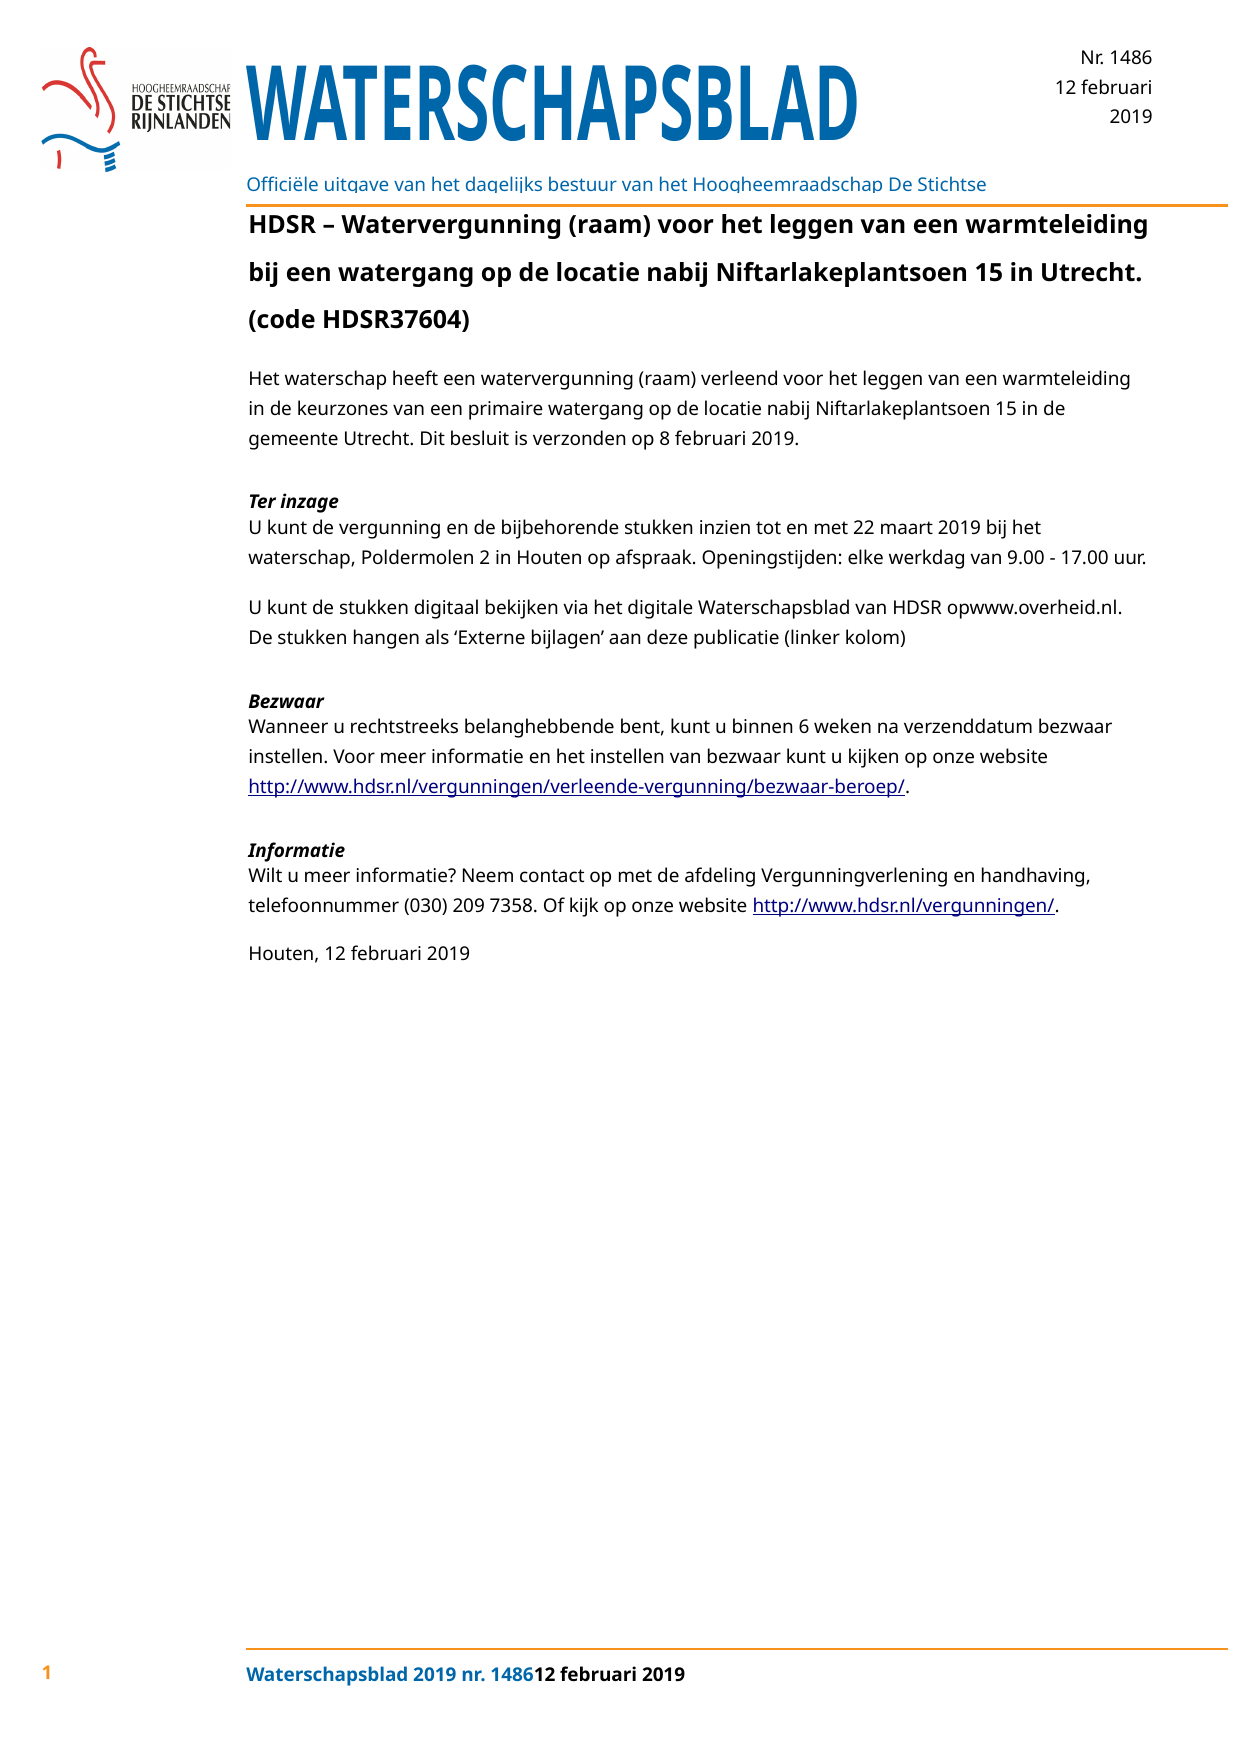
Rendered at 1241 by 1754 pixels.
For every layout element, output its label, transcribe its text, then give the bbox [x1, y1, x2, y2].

text Bezwaar [248, 688, 1152, 714]
text Het waterschap heeft een watervergunning (raam) verleend voor het leggen van een warmteleiding in de keurzones van een primaire watergang op de locatie nabij Niftarlakeplantsoen 15 in de gemeente Utrecht. Dit besluit is verzonden op 8 februari 2019. [248, 366, 1152, 450]
text HDSR – Watervergunning (raam) voor het leggen van een warmteleiding bij een watergang op de locatie nabij Niftarlakeplantsoen 15 in Utrecht. (code HDSR37604) [248, 207, 1152, 336]
picture [41, 47, 231, 172]
text U kunt de vergunning en de bijbehorende stukken inzien tot en met 22 maart 2019 bij het waterschap, Poldermolen 2 in Houten op afspraak. Openingstijden: elke werkdag van 9.00 - 17.00 uur. [248, 514, 1152, 570]
text Wilt u meer informatie? Neem contact op met de afdeling Vergunningverlening en handhaving, telefoonnummer (030) 209 7358. Of kijk op onze website http://www.hdsr.nl/vergunningen/. [248, 862, 1152, 918]
text U kunt de stukken digitaal bekijken via het digitale Waterschapsblad van HDSR opwww.overheid.nl. De stukken hangen als ‘Externe bijlagen’ aan deze publicatie (linker kolom) [248, 594, 1152, 650]
text Ter inzage [248, 489, 1152, 514]
text Informatie [248, 837, 1152, 862]
text Houten, 12 februari 2019 [248, 940, 1152, 966]
text Wanneer u rechtstreeks belanghebbende bent, kunt u binnen 6 weken na verzenddatum bezwaar instellen. Voor meer informatie en het instellen van bezwaar kunt u kijken op onze website http://www.hdsr.nl/vergunningen/verleende-vergunning/bezwaar-beroep/. [248, 714, 1152, 798]
